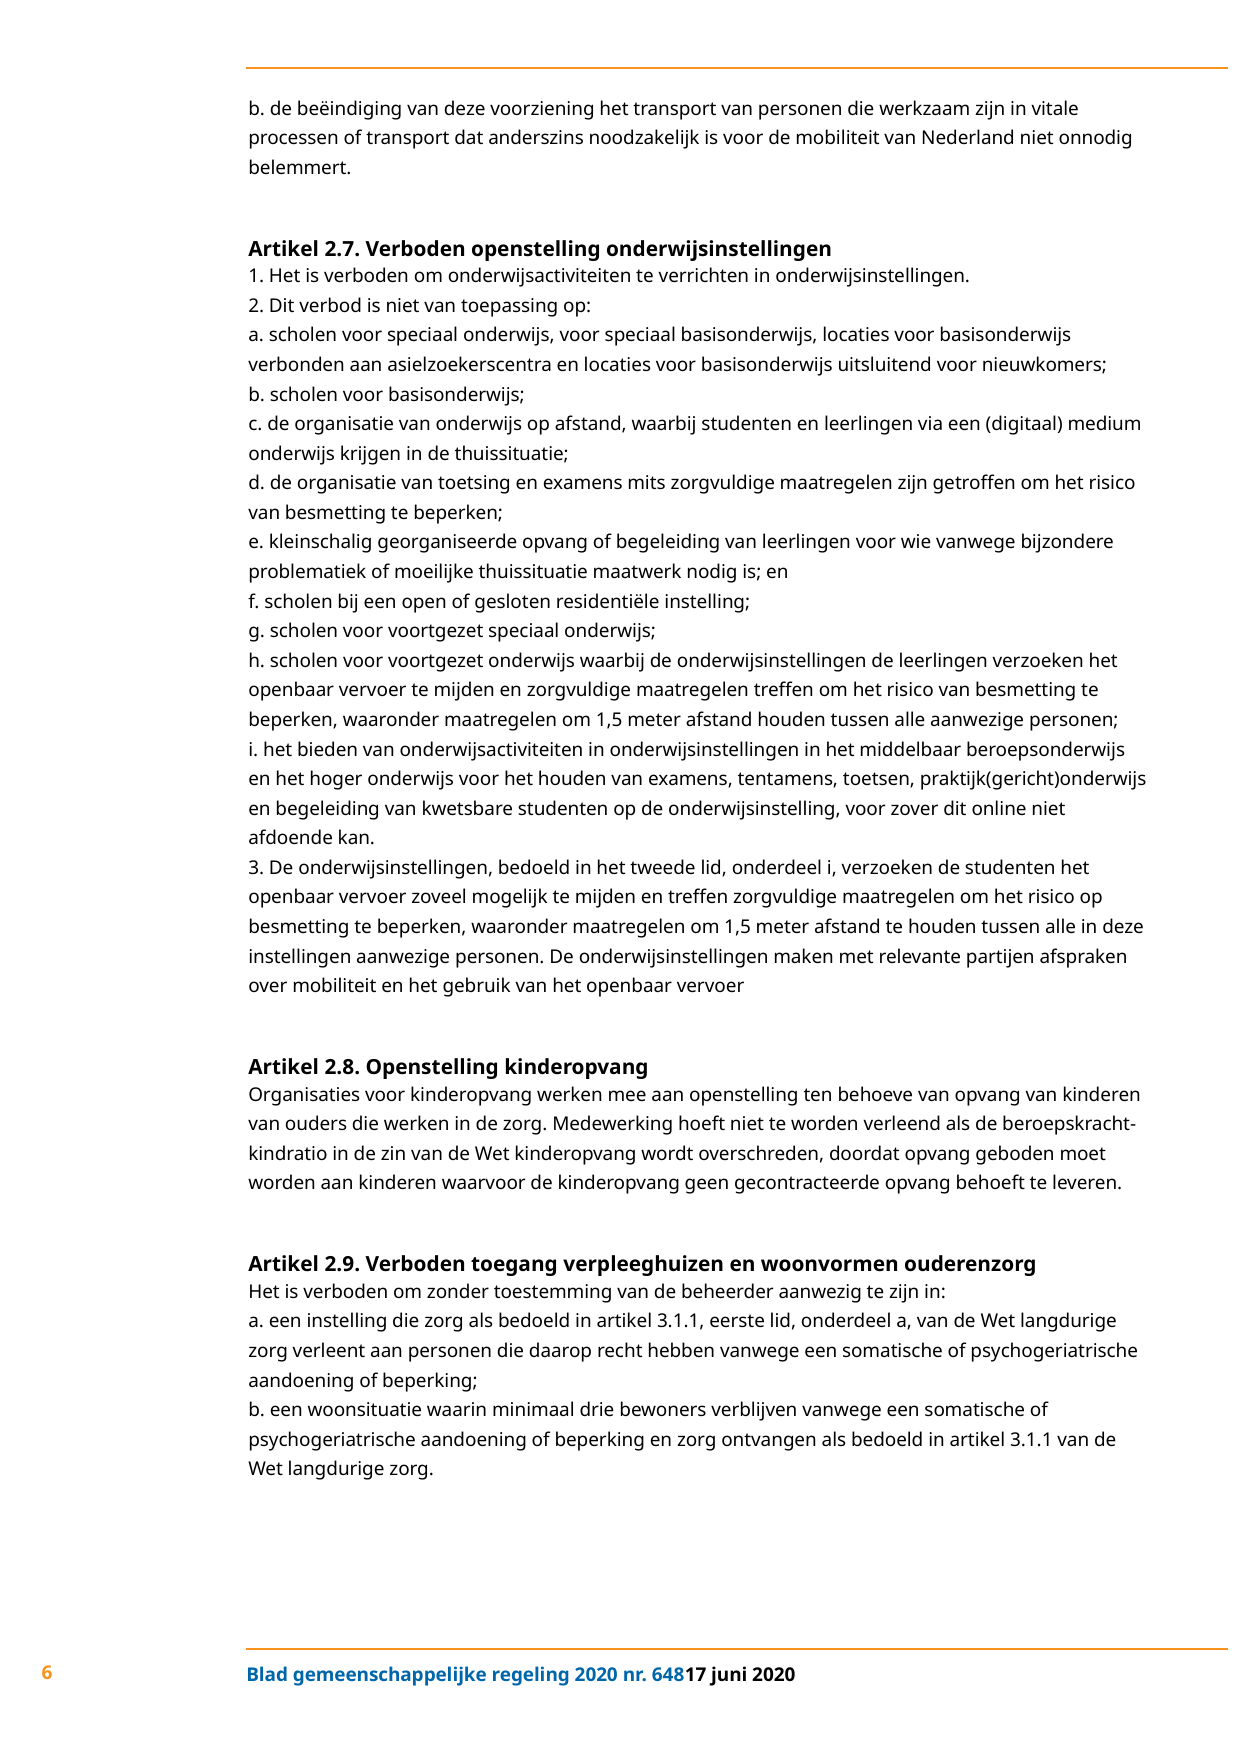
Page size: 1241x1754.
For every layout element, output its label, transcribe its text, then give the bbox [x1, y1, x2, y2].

text h. scholen voor voortgezet onderwijs waarbij de onderwijsinstellingen de leerlingen verzoeken het openbaar vervoer te mijden en zorgvuldige maatregelen treffen om het risico van besmetting te beperken, waaronder maatregelen om 1,5 meter afstand houden tussen alle aanwezige personen; [248, 647, 1152, 732]
text Artikel 2.7. Verboden openstelling onderwijsinstellingen [248, 234, 1152, 262]
text 2. Dit verbod is niet van toepassing op: [248, 292, 1152, 318]
text a. scholen voor speciaal onderwijs, voor speciaal basisonderwijs, locaties voor basisonderwijs verbonden aan asielzoekerscentra en locaties voor basisonderwijs uitsluitend voor nieuwkomers; [248, 322, 1152, 377]
text f. scholen bij een open of gesloten residentiële instelling; [248, 588, 1152, 613]
text c. de organisatie van onderwijs op afstand, waarbij studenten en leerlingen via een (digitaal) medium onderwijs krijgen in de thuissituatie; [248, 410, 1152, 466]
text g. scholen voor voortgezet speciaal onderwijs; [248, 617, 1152, 643]
text a. een instelling die zorg als bedoeld in artikel 3.1.1, eerste lid, onderdeel a, van de Wet langdurige zorg verleent aan personen die daarop recht hebben vanwege een somatische of psychogeriatrische aandoening of beperking; [248, 1308, 1152, 1392]
text Het is verboden om zonder toestemming van de beheerder aanwezig te zijn in: [248, 1278, 1152, 1304]
text b. een woonsituatie waarin minimaal drie bewoners verblijven vanwege een somatische of psychogeriatrische aandoening of beperking en zorg ontvangen als bedoeld in artikel 3.1.1 van de Wet langdurige zorg. [248, 1396, 1152, 1481]
text Artikel 2.8. Openstelling kinderopvang [248, 1052, 1152, 1081]
text Organisaties voor kinderopvang werken mee aan openstelling ten behoeve van opvang van kinderen van ouders die werken in de zorg. Medewerking hoeft niet te worden verleend als de beroepskracht-kindratio in de zin van de Wet kinderopvang wordt overschreden, doordat opvang geboden moet worden aan kinderen waarvoor de kinderopvang geen gecontracteerde opvang behoeft te leveren. [248, 1081, 1152, 1195]
text 3. De onderwijsinstellingen, bedoeld in het tweede lid, onderdeel i, verzoeken de studenten het openbaar vervoer zoveel mogelijk te mijden en treffen zorgvuldige maatregelen om het risico op besmetting te beperken, waaronder maatregelen om 1,5 meter afstand te houden tussen alle in deze instellingen aanwezige personen. De onderwijsinstellingen maken met relevante partijen afspraken over mobiliteit en het gebruik van het openbaar vervoer [248, 854, 1152, 998]
picture [41, 47, 231, 172]
text i. het bieden van onderwijsactiviteiten in onderwijsinstellingen in het middelbaar beroepsonderwijs en het hoger onderwijs voor het houden van examens, tentamens, toetsen, praktijk(gericht)onderwijs en begeleiding van kwetsbare studenten op de onderwijsinstelling, voor zover dit online niet afdoende kan. [248, 736, 1152, 850]
text Artikel 2.9. Verboden toegang verpleeghuizen en woonvormen ouderenzorg [248, 1249, 1152, 1278]
text 1. Het is verboden om onderwijsactiviteiten te verrichten in onderwijsinstellingen. [248, 262, 1152, 288]
text d. de organisatie van toetsing en examens mits zorgvuldige maatregelen zijn getroffen om het risico van besmetting te beperken; [248, 469, 1152, 525]
text e. kleinschalig georganiseerde opvang of begeleiding van leerlingen voor wie vanwege bijzondere problematiek of moeilijke thuissituatie maatwerk nodig is; en [248, 529, 1152, 584]
text b. de beëindiging van deze voorziening het transport van personen die werkzaam zijn in vitale processen of transport dat anderszins noodzakelijk is voor de mobiliteit van Nederland niet onnodig belemmert. [248, 95, 1152, 180]
text b. scholen voor basisonderwijs; [248, 381, 1152, 406]
